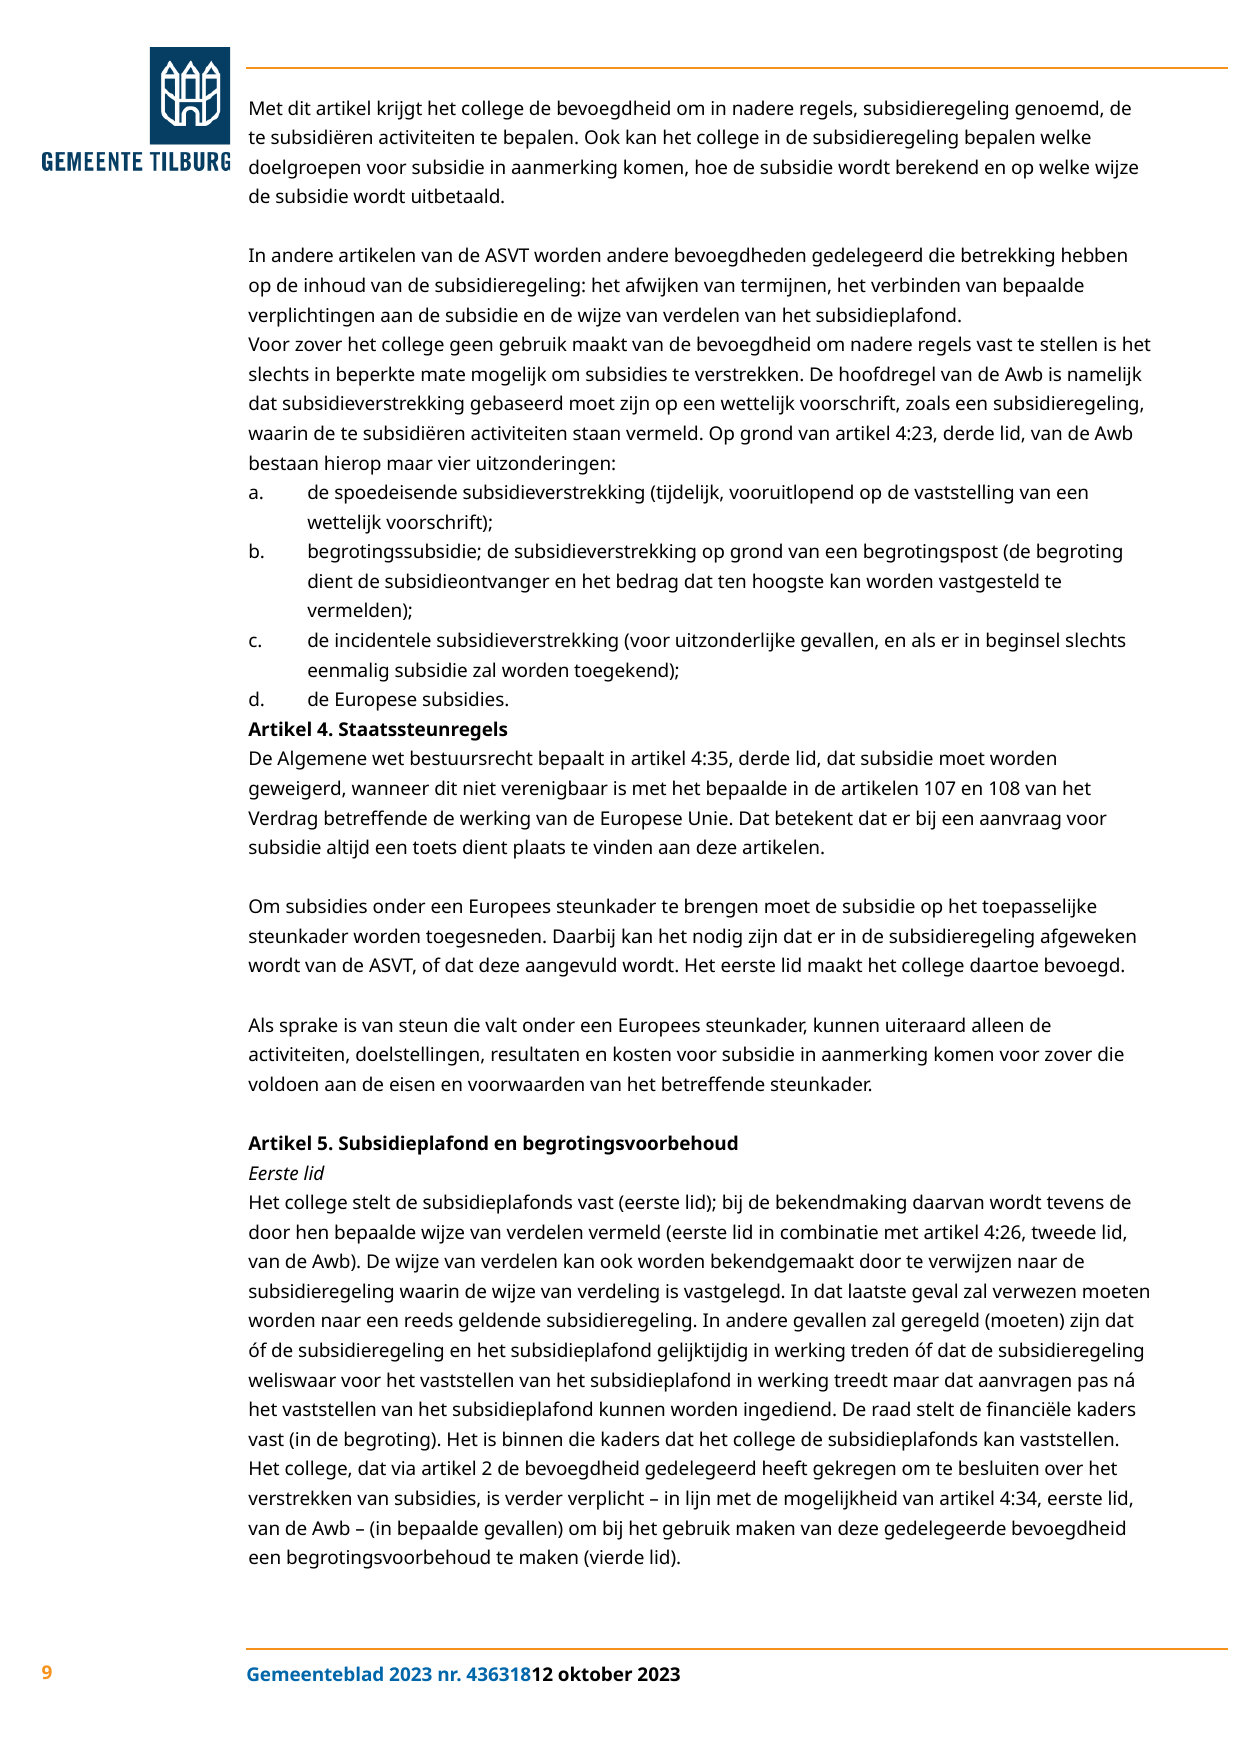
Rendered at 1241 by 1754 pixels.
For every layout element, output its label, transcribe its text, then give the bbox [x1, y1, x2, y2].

text Het college stelt de subsidieplafonds vast (eerste lid); bij de bekendmaking daarvan wordt tevens de door hen bepaalde wijze van verdelen vermeld (eerste lid in combinatie met artikel 4:26, tweede lid, van de Awb). De wijze van verdelen kan ook worden bekendgemaakt door te verwijzen naar de subsidieregeling waarin de wijze van verdeling is vastgelegd. In dat laatste geval zal verwezen moeten worden naar een reeds geldende subsidieregeling. In andere gevallen zal geregeld (moeten) zijn dat óf de subsidieregeling en het subsidieplafond gelijktijdig in werking treden óf dat de subsidieregeling weliswaar voor het vaststellen van het subsidieplafond in werking treedt maar dat aanvragen pas ná het vaststellen van het subsidieplafond kunnen worden ingediend. De raad stelt de financiële kaders vast (in de begroting). Het is binnen die kaders dat het college de subsidieplafonds kan vaststellen. [248, 1189, 1152, 1452]
text Als sprake is van steun die valt onder een Europees steunkader, kunnen uiteraard alleen de activiteiten, doelstellingen, resultaten en kosten voor subsidie in aanmerking komen voor zover die voldoen aan de eisen en voorwaarden van het betreffende steunkader. [248, 1012, 1152, 1097]
text De Algemene wet bestuursrecht bepaalt in artikel 4:35, derde lid, dat subsidie moet worden geweigerd, wanneer dit niet verenigbaar is met het bepaalde in de artikelen 107 en 108 van het Verdrag betreffende de werking van de Europese Unie. Dat betekent dat er bij een aanvraag voor subsidie altijd een toets dient plaats te vinden aan deze artikelen. [248, 746, 1152, 860]
list de Europese subsidies. [248, 686, 1152, 712]
text In andere artikelen van de ASVT worden andere bevoegdheden gedelegeerd die betrekking hebben op de inhoud van de subsidieregeling: het afwijken van termijnen, het verbinden van bepaalde verplichtingen aan de subsidie en de wijze van verdelen van het subsidieplafond. [248, 243, 1152, 328]
list de incidentele subsidieverstrekking (voor uitzonderlijke gevallen, en als er in beginsel slechts eenmalig subsidie zal worden toegekend); [248, 627, 1152, 683]
text Voor zover het college geen gebruik maakt van de bevoegdheid om nadere regels vast te stellen is het slechts in beperkte mate mogelijk om subsidies te verstrekken. De hoofdregel van de Awb is namelijk dat subsidieverstrekking gebaseerd moet zijn op een wettelijk voorschrift, zoals een subsidieregeling, waarin de te subsidiëren activiteiten staan vermeld. Op grond van artikel 4:23, derde lid, van de Awb bestaan hierop maar vier uitzonderingen: [248, 331, 1152, 476]
text Om subsidies onder een Europees steunkader te brengen moet de subsidie op het toepasselijke steunkader worden toegesneden. Daarbij kan het nodig zijn dat er in de subsidieregeling afgeweken wordt van de ASVT, of dat deze aangevuld wordt. Het eerste lid maakt het college daartoe bevoegd. [248, 893, 1152, 978]
list begrotingssubsidie; de subsidieverstrekking op grond van een begrotingspost (de begroting dient de subsidieontvanger en het bedrag dat ten hoogste kan worden vastgesteld te vermelden); [248, 538, 1152, 623]
text Met dit artikel krijgt het college de bevoegdheid om in nadere regels, subsidieregeling genoemd, de te subsidiëren activiteiten te bepalen. Ook kan het college in de subsidieregeling bepalen welke doelgroepen voor subsidie in aanmerking komen, hoe de subsidie wordt berekend en op welke wijze de subsidie wordt uitbetaald. [248, 95, 1152, 209]
picture [41, 47, 231, 172]
text Artikel 4. Staatssteunregels [248, 716, 1152, 742]
text Eerste lid [248, 1160, 1152, 1186]
text Het college, dat via artikel 2 de bevoegdheid gedelegeerd heeft gekregen om te besluiten over het verstrekken van subsidies, is verder verplicht – in lijn met de mogelijkheid van artikel 4:34, eerste lid, van de Awb – (in bepaalde gevallen) om bij het gebruik maken van deze gedelegeerde bevoegdheid een begrotingsvoorbehoud te maken (vierde lid). [248, 1456, 1152, 1570]
list de spoedeisende subsidieverstrekking (tijdelijk, vooruitlopend op de vaststelling van een wettelijk voorschrift); [248, 479, 1152, 535]
text Artikel 5. Subsidieplafond en begrotingsvoorbehoud [248, 1130, 1152, 1156]
